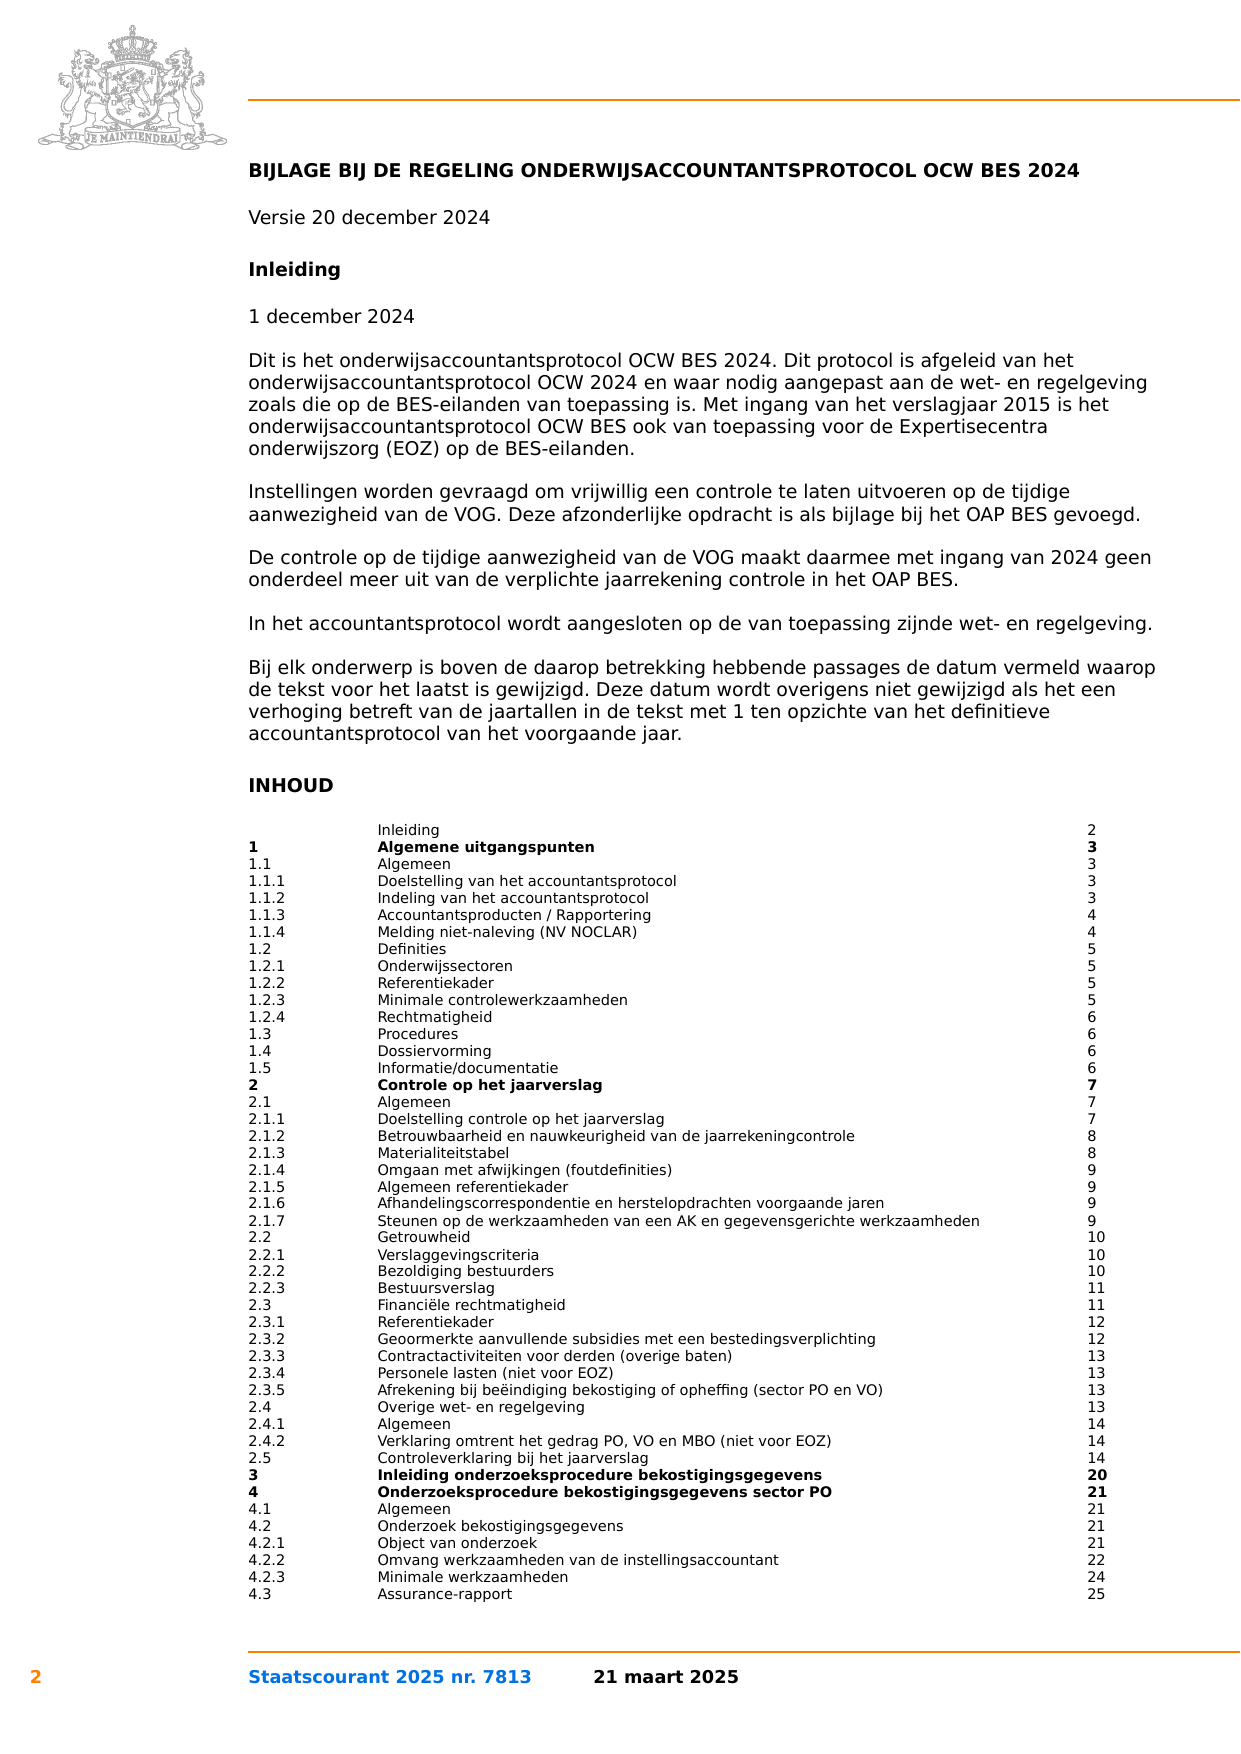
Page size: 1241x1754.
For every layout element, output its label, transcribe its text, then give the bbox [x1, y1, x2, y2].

table_cell 10 [1081, 1263, 1163, 1280]
table_cell 21 [1081, 1501, 1163, 1518]
text 1 december 2024 [248, 306, 1163, 328]
table_header [248, 822, 371, 839]
table_cell 2.1.6 [248, 1195, 371, 1212]
table_cell 1.1.2 [248, 890, 371, 907]
table_cell Doelstelling controle op het jaarverslag [371, 1111, 1081, 1127]
table_cell 1.1 [248, 856, 371, 873]
table_cell 9 [1081, 1179, 1163, 1195]
table_header 2 [1081, 822, 1163, 839]
table_cell 2.2.1 [248, 1246, 371, 1263]
table_cell 1.2.2 [248, 975, 371, 992]
table_cell 8 [1081, 1128, 1163, 1144]
table_cell 4.1 [248, 1501, 371, 1518]
table_cell 10 [1081, 1229, 1163, 1246]
table_cell Verslaggevingscriteria [371, 1246, 1081, 1263]
table_cell 5 [1081, 958, 1163, 975]
table_cell Overige wet- en regelgeving [371, 1399, 1081, 1416]
table_cell 2.3 [248, 1297, 371, 1314]
table_cell Accountantsproducten / Rapportering [371, 907, 1081, 924]
table_cell 4 [248, 1484, 371, 1501]
table_cell 21 [1081, 1518, 1163, 1535]
table_cell Financiële rechtmatigheid [371, 1297, 1081, 1314]
table_cell 2.4 [248, 1399, 371, 1416]
table_cell 11 [1081, 1297, 1163, 1314]
table_cell 2.3.4 [248, 1365, 371, 1382]
table_cell 3 [1081, 890, 1163, 907]
table_cell 13 [1081, 1399, 1163, 1416]
table_cell 2.2.2 [248, 1263, 371, 1280]
table_cell 12 [1081, 1314, 1163, 1331]
subtitle INHOUD [248, 775, 1163, 797]
table_cell Bestuursverslag [371, 1280, 1081, 1297]
table_cell 10 [1081, 1246, 1163, 1263]
table_cell 7 [1081, 1094, 1163, 1111]
table_cell 4.2.2 [248, 1552, 371, 1569]
table_cell 4 [1081, 907, 1163, 924]
table_cell 6 [1081, 1043, 1163, 1059]
table_cell 2.1.7 [248, 1213, 371, 1229]
table_cell 9 [1081, 1213, 1163, 1229]
table_cell 1.2 [248, 941, 371, 958]
table_cell 7 [1081, 1111, 1163, 1127]
table_cell Referentiekader [371, 1314, 1081, 1331]
table_cell Algemeen [371, 856, 1081, 873]
text De controle op de tijdige aanwezigheid van de VOG maakt daarmee met ingang van 2024 geen onderdeel meer uit van de verplichte jaarrekening controle in het OAP BES. [248, 547, 1163, 591]
table_header Inleiding [371, 822, 1081, 839]
table_cell Verklaring omtrent het gedrag PO, VO en MBO (niet voor EOZ) [371, 1433, 1081, 1450]
subtitle BIJLAGE BIJ DE REGELING ONDERWIJSACCOUNTANTSPROTOCOL OCW BES 2024 [248, 160, 1163, 182]
table_cell 3 [1081, 873, 1163, 890]
table_cell Indeling van het accountantsprotocol [371, 890, 1081, 907]
table_cell 7 [1081, 1077, 1163, 1093]
table_cell Dossiervorming [371, 1043, 1081, 1059]
table_cell Definities [371, 941, 1081, 958]
table_cell Algemeen [371, 1094, 1081, 1111]
table_cell 4.2.3 [248, 1569, 371, 1586]
table_cell Omvang werkzaamheden van de instellingsaccountant [371, 1552, 1081, 1569]
table_cell Assurance-rapport [371, 1586, 1081, 1603]
text Instellingen worden gevraagd om vrijwillig een controle te laten uitvoeren op de tijdige aanwezigheid van de VOG. Deze afzonderlijke opdracht is als bijlage bij het OAP BES gevoegd. [248, 481, 1163, 525]
table_cell Minimale werkzaamheden [371, 1569, 1081, 1586]
table_cell 1.2.1 [248, 958, 371, 975]
table_cell Betrouwbaarheid en nauwkeurigheid van de jaarrekeningcontrole [371, 1128, 1081, 1144]
table_cell 6 [1081, 1060, 1163, 1077]
table_cell 2.2 [248, 1229, 371, 1246]
table_cell 5 [1081, 992, 1163, 1009]
table_cell 24 [1081, 1569, 1163, 1586]
table_cell Bezoldiging bestuurders [371, 1263, 1081, 1280]
table_cell Onderzoeksprocedure bekostigingsgegevens sector PO [371, 1484, 1081, 1501]
table_cell Algemeen [371, 1416, 1081, 1433]
table_cell 1 [248, 839, 371, 856]
table_cell Doelstelling van het accountantsprotocol [371, 873, 1081, 890]
table_cell 14 [1081, 1450, 1163, 1467]
table_cell 9 [1081, 1195, 1163, 1212]
table_cell 6 [1081, 1026, 1163, 1043]
table_cell 5 [1081, 941, 1163, 958]
table_cell 1.1.4 [248, 924, 371, 941]
table_cell 13 [1081, 1382, 1163, 1399]
text Dit is het onderwijsaccountantsprotocol OCW BES 2024. Dit protocol is afgeleid van het onderwijsaccountantsprotocol OCW 2024 en waar nodig aangepast aan de wet- en regelgeving zoals die op de BES-eilanden van toepassing is. Met ingang van het verslagjaar 2015 is het onderwijsaccountantsprotocol OCW BES ook van toepassing voor de Expertisecentra onderwijszorg (EOZ) op de BES-eilanden. [248, 350, 1163, 459]
table_cell 4.2.1 [248, 1535, 371, 1552]
table_cell Algemeen [371, 1501, 1081, 1518]
table_cell 22 [1081, 1552, 1163, 1569]
table_cell Controleverklaring bij het jaarverslag [371, 1450, 1081, 1467]
table_cell 14 [1081, 1416, 1163, 1433]
table_cell 6 [1081, 1009, 1163, 1026]
table_cell Afhandelingscorrespondentie en herstelopdrachten voorgaande jaren [371, 1195, 1081, 1212]
table_cell 11 [1081, 1280, 1163, 1297]
table_cell 2.4.1 [248, 1416, 371, 1433]
table_cell Onderzoek bekostigingsgegevens [371, 1518, 1081, 1535]
table_cell 13 [1081, 1365, 1163, 1382]
table_cell 2.5 [248, 1450, 371, 1467]
table_cell Materialiteitstabel [371, 1145, 1081, 1161]
table_cell 25 [1081, 1586, 1163, 1603]
table_cell Contractactiviteiten voor derden (overige baten) [371, 1348, 1081, 1365]
table_cell Onderwijssectoren [371, 958, 1081, 975]
table_cell 1.5 [248, 1060, 371, 1077]
table_cell 9 [1081, 1161, 1163, 1178]
table_cell Omgaan met afwijkingen (foutdefinities) [371, 1161, 1081, 1178]
table_cell Procedures [371, 1026, 1081, 1043]
table_cell 3 [1081, 856, 1163, 873]
table_cell 1.2.3 [248, 992, 371, 1009]
table_cell 2.1.4 [248, 1161, 371, 1178]
table_cell 8 [1081, 1145, 1163, 1161]
table_cell Algemene uitgangspunten [371, 839, 1081, 856]
table_cell 4 [1081, 924, 1163, 941]
table_cell 21 [1081, 1535, 1163, 1552]
table_cell Getrouwheid [371, 1229, 1081, 1246]
text Versie 20 december 2024 [248, 207, 1163, 229]
table_cell 3 [248, 1467, 371, 1484]
table_cell 2.1 [248, 1094, 371, 1111]
table_cell Algemeen referentiekader [371, 1179, 1081, 1195]
table_cell 4.3 [248, 1586, 371, 1603]
table_cell 2.1.1 [248, 1111, 371, 1127]
table_cell 1.4 [248, 1043, 371, 1059]
table_cell 2.3.1 [248, 1314, 371, 1331]
table_cell Referentiekader [371, 975, 1081, 992]
picture [38, 25, 227, 150]
table_cell Rechtmatigheid [371, 1009, 1081, 1026]
table_cell 1.3 [248, 1026, 371, 1043]
table_cell 2.3.2 [248, 1331, 371, 1348]
table_cell 2.1.5 [248, 1179, 371, 1195]
table_cell Steunen op de werkzaamheden van een AK en gegevensgerichte werkzaamheden [371, 1213, 1081, 1229]
table_cell Inleiding onderzoeksprocedure bekostigingsgegevens [371, 1467, 1081, 1484]
table_cell 1.2.4 [248, 1009, 371, 1026]
table_cell 5 [1081, 975, 1163, 992]
subtitle Inleiding [248, 259, 1163, 281]
table_cell Afrekening bij beëindiging bekostiging of opheffing (sector PO en VO) [371, 1382, 1081, 1399]
table_cell 21 [1081, 1484, 1163, 1501]
table_cell 1.1.1 [248, 873, 371, 890]
table_cell 2.1.2 [248, 1128, 371, 1144]
table_cell Geoormerkte aanvullende subsidies met een bestedingsverplichting [371, 1331, 1081, 1348]
text In het accountantsprotocol wordt aangesloten op de van toepassing zijnde wet- en regelgeving. [248, 613, 1163, 635]
table_cell 2.1.3 [248, 1145, 371, 1161]
text Bij elk onderwerp is boven de daarop betrekking hebbende passages de datum vermeld waarop de tekst voor het laatst is gewijzigd. Deze datum wordt overigens niet gewijzigd als het een verhoging betreft van de jaartallen in de tekst met 1 ten opzichte van het definitieve accountantsprotocol van het voorgaande jaar. [248, 657, 1163, 745]
table_cell 2.3.3 [248, 1348, 371, 1365]
table_cell 12 [1081, 1331, 1163, 1348]
table_cell 14 [1081, 1433, 1163, 1450]
table_cell 1.1.3 [248, 907, 371, 924]
table_cell Object van onderzoek [371, 1535, 1081, 1552]
table_cell 13 [1081, 1348, 1163, 1365]
table_cell Informatie/documentatie [371, 1060, 1081, 1077]
table_cell Personele lasten (niet voor EOZ) [371, 1365, 1081, 1382]
table_cell 4.2 [248, 1518, 371, 1535]
table_cell 2.4.2 [248, 1433, 371, 1450]
table_cell 2.2.3 [248, 1280, 371, 1297]
table_cell Controle op het jaarverslag [371, 1077, 1081, 1093]
table_cell Melding niet-naleving (NV NOCLAR) [371, 924, 1081, 941]
table_cell 20 [1081, 1467, 1163, 1484]
table_cell 2.3.5 [248, 1382, 371, 1399]
table_cell 2 [248, 1077, 371, 1093]
table_cell 3 [1081, 839, 1163, 856]
table_cell Minimale controlewerkzaamheden [371, 992, 1081, 1009]
